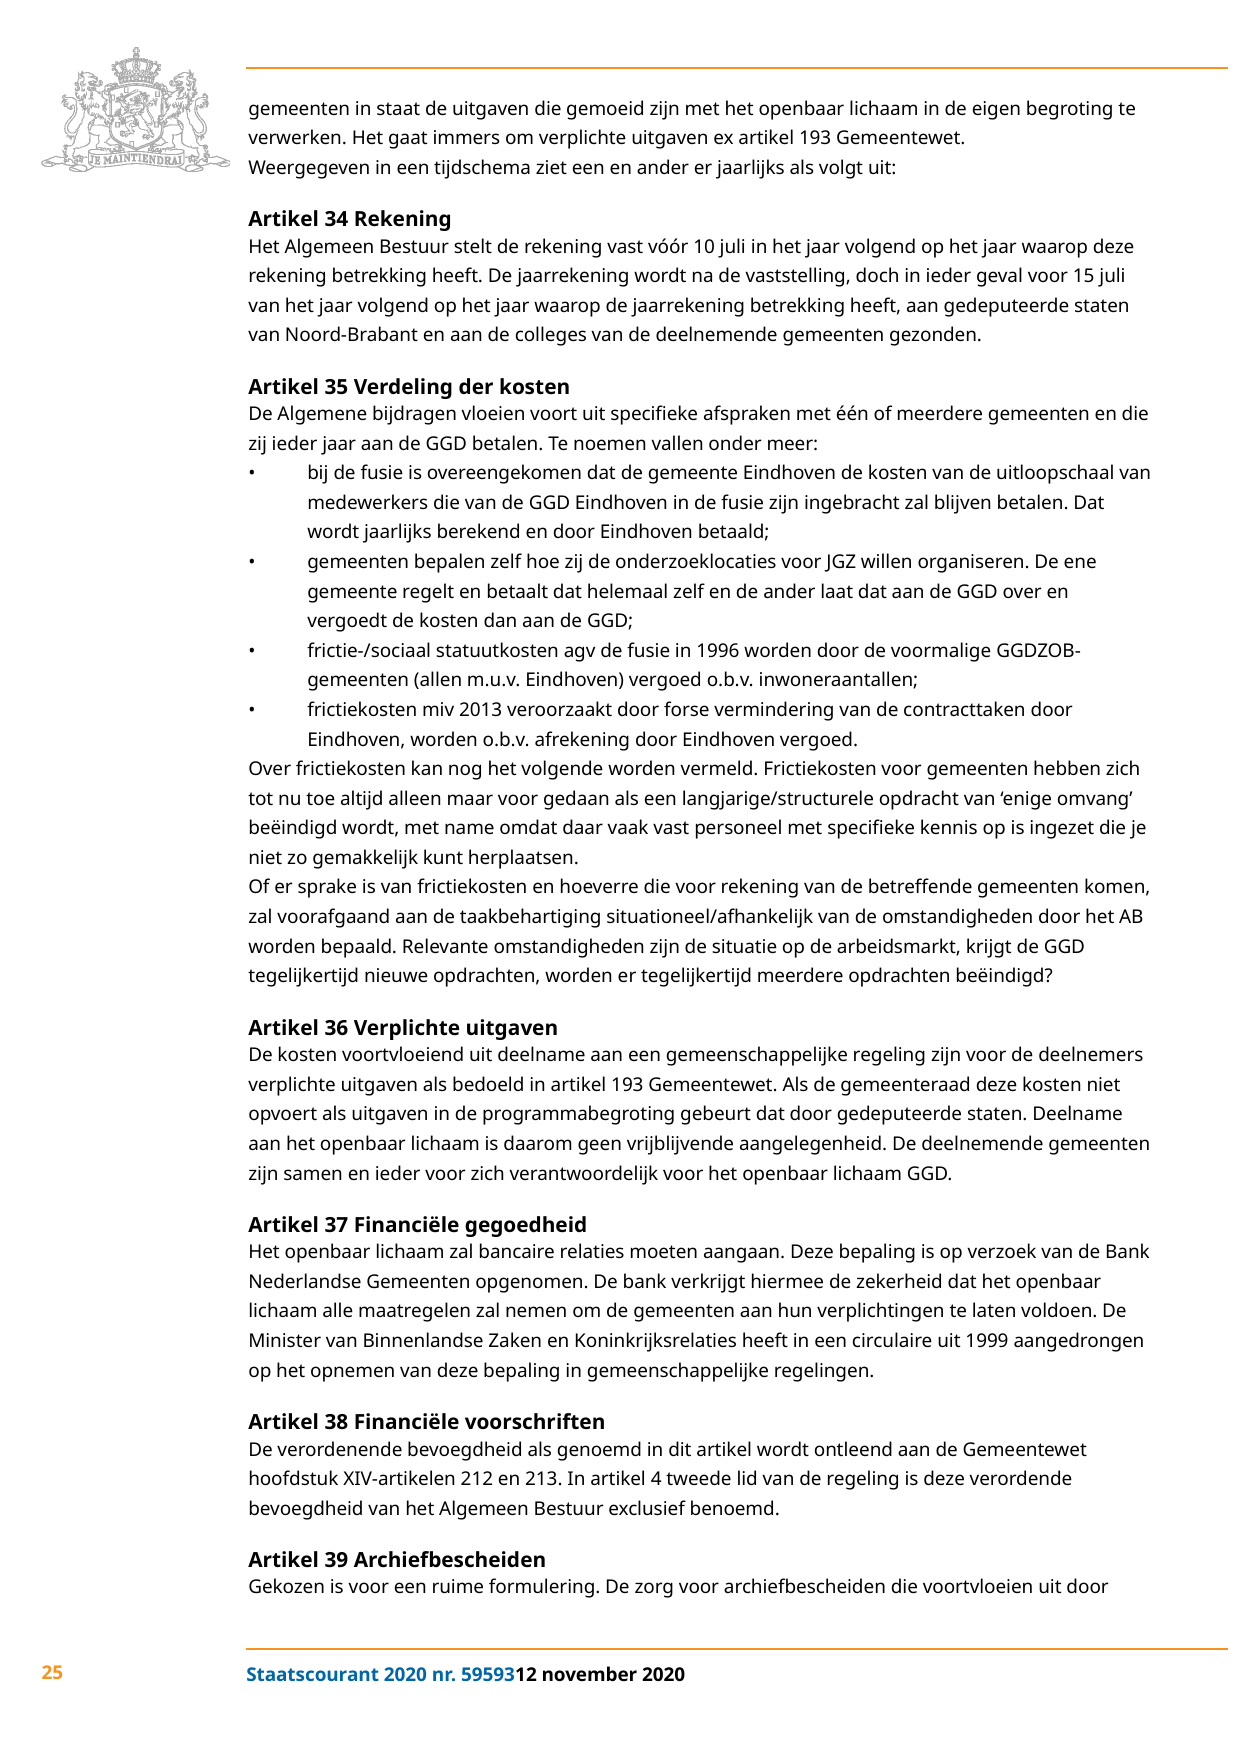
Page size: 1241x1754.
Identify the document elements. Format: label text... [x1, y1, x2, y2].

text Weergegeven in een tijdschema ziet een en ander er jaarlijks als volgt uit: [248, 154, 1152, 180]
list frictiekosten miv 2013 veroorzaakt door forse vermindering van de contracttaken door Eindhoven, worden o.b.v. afrekening door Eindhoven vergoed. [248, 696, 1152, 752]
list frictie-/sociaal statuutkosten agv de fusie in 1996 worden door de voormalige GGDZOB- gemeenten (allen m.u.v. Eindhoven) vergoed o.b.v. inwoneraantallen; [248, 637, 1152, 692]
text gemeenten in staat de uitgaven die gemoeid zijn met het openbaar lichaam in de eigen begroting te verwerken. Het gaat immers om verplichte uitgaven ex artikel 193 Gemeentewet. [248, 95, 1152, 150]
text De verordenende bevoegdheid als genoemd in dit artikel wordt ontleend aan de Gemeentewet hoofdstuk XIV-artikelen 212 en 213. In artikel 4 tweede lid van de regeling is deze verordende bevoegdheid van het Algemeen Bestuur exclusief benoemd. [248, 1436, 1152, 1521]
text Artikel 38 Financiële voorschriften [248, 1407, 1152, 1436]
text Het Algemeen Bestuur stelt de rekening vast vóór 10 juli in het jaar volgend op het jaar waarop deze rekening betrekking heeft. De jaarrekening wordt na de vaststelling, doch in ieder geval voor 15 juli van het jaar volgend op het jaar waarop de jaarrekening betrekking heeft, aan gedeputeerde staten van Noord-Brabant en aan de colleges van de deelnemende gemeenten gezonden. [248, 233, 1152, 347]
text Artikel 37 Financiële gegoedheid [248, 1210, 1152, 1238]
list gemeenten bepalen zelf hoe zij de onderzoeklocaties voor JGZ willen organiseren. De ene gemeente regelt en betaalt dat helemaal zelf en de ander laat dat aan de GGD over en vergoedt de kosten dan aan de GGD; [248, 548, 1152, 633]
text Artikel 39 Archiefbescheiden [248, 1545, 1152, 1574]
list bij de fusie is overeengekomen dat de gemeente Eindhoven de kosten van de uitloopschaal van medewerkers die van de GGD Eindhoven in de fusie zijn ingebracht zal blijven betalen. Dat wordt jaarlijks berekend en door Eindhoven betaald; [248, 459, 1152, 544]
picture [41, 47, 231, 172]
text De Algemene bijdragen vloeien voort uit specifieke afspraken met één of meerdere gemeenten en die zij ieder jaar aan de GGD betalen. Te noemen vallen onder meer: [248, 400, 1152, 456]
text Artikel 35 Verdeling der kosten [248, 372, 1152, 400]
text Gekozen is voor een ruime formulering. De zorg voor archiefbescheiden die voortvloeien uit door [248, 1574, 1152, 1599]
text Of er sprake is van frictiekosten en hoeverre die voor rekening van de betreffende gemeenten komen, zal voorafgaand aan de taakbehartiging situationeel/afhankelijk van de omstandigheden door het AB worden bepaald. Relevante omstandigheden zijn de situatie op de arbeidsmarkt, krijgt de GGD tegelijkertijd nieuwe opdrachten, worden er tegelijkertijd meerdere opdrachten beëindigd? [248, 874, 1152, 988]
text De kosten voortvloeiend uit deelname aan een gemeenschappelijke regeling zijn voor de deelnemers verplichte uitgaven als bedoeld in artikel 193 Gemeentewet. Als de gemeenteraad deze kosten niet opvoert als uitgaven in de programmabegroting gebeurt dat door gedeputeerde staten. Deelname aan het openbaar lichaam is daarom geen vrijblijvende aangelegenheid. De deelnemende gemeenten zijn samen en ieder voor zich verantwoordelijk voor het openbaar lichaam GGD. [248, 1041, 1152, 1185]
text Artikel 34 Rekening [248, 204, 1152, 233]
text Artikel 36 Verplichte uitgaven [248, 1013, 1152, 1041]
text Het openbaar lichaam zal bancaire relaties moeten aangaan. Deze bepaling is op verzoek van de Bank Nederlandse Gemeenten opgenomen. De bank verkrijgt hiermee de zekerheid dat het openbaar lichaam alle maatregelen zal nemen om de gemeenten aan hun verplichtingen te laten voldoen. De Minister van Binnenlandse Zaken en Koninkrijksrelaties heeft in een circulaire uit 1999 aangedrongen op het opnemen van deze bepaling in gemeenschappelijke regelingen. [248, 1238, 1152, 1383]
text Over frictiekosten kan nog het volgende worden vermeld. Frictiekosten voor gemeenten hebben zich tot nu toe altijd alleen maar voor gedaan als een langjarige/structurele opdracht van ‘enige omvang’ beëindigd wordt, met name omdat daar vaak vast personeel met specifieke kennis op is ingezet die je niet zo gemakkelijk kunt herplaatsen. [248, 755, 1152, 870]
